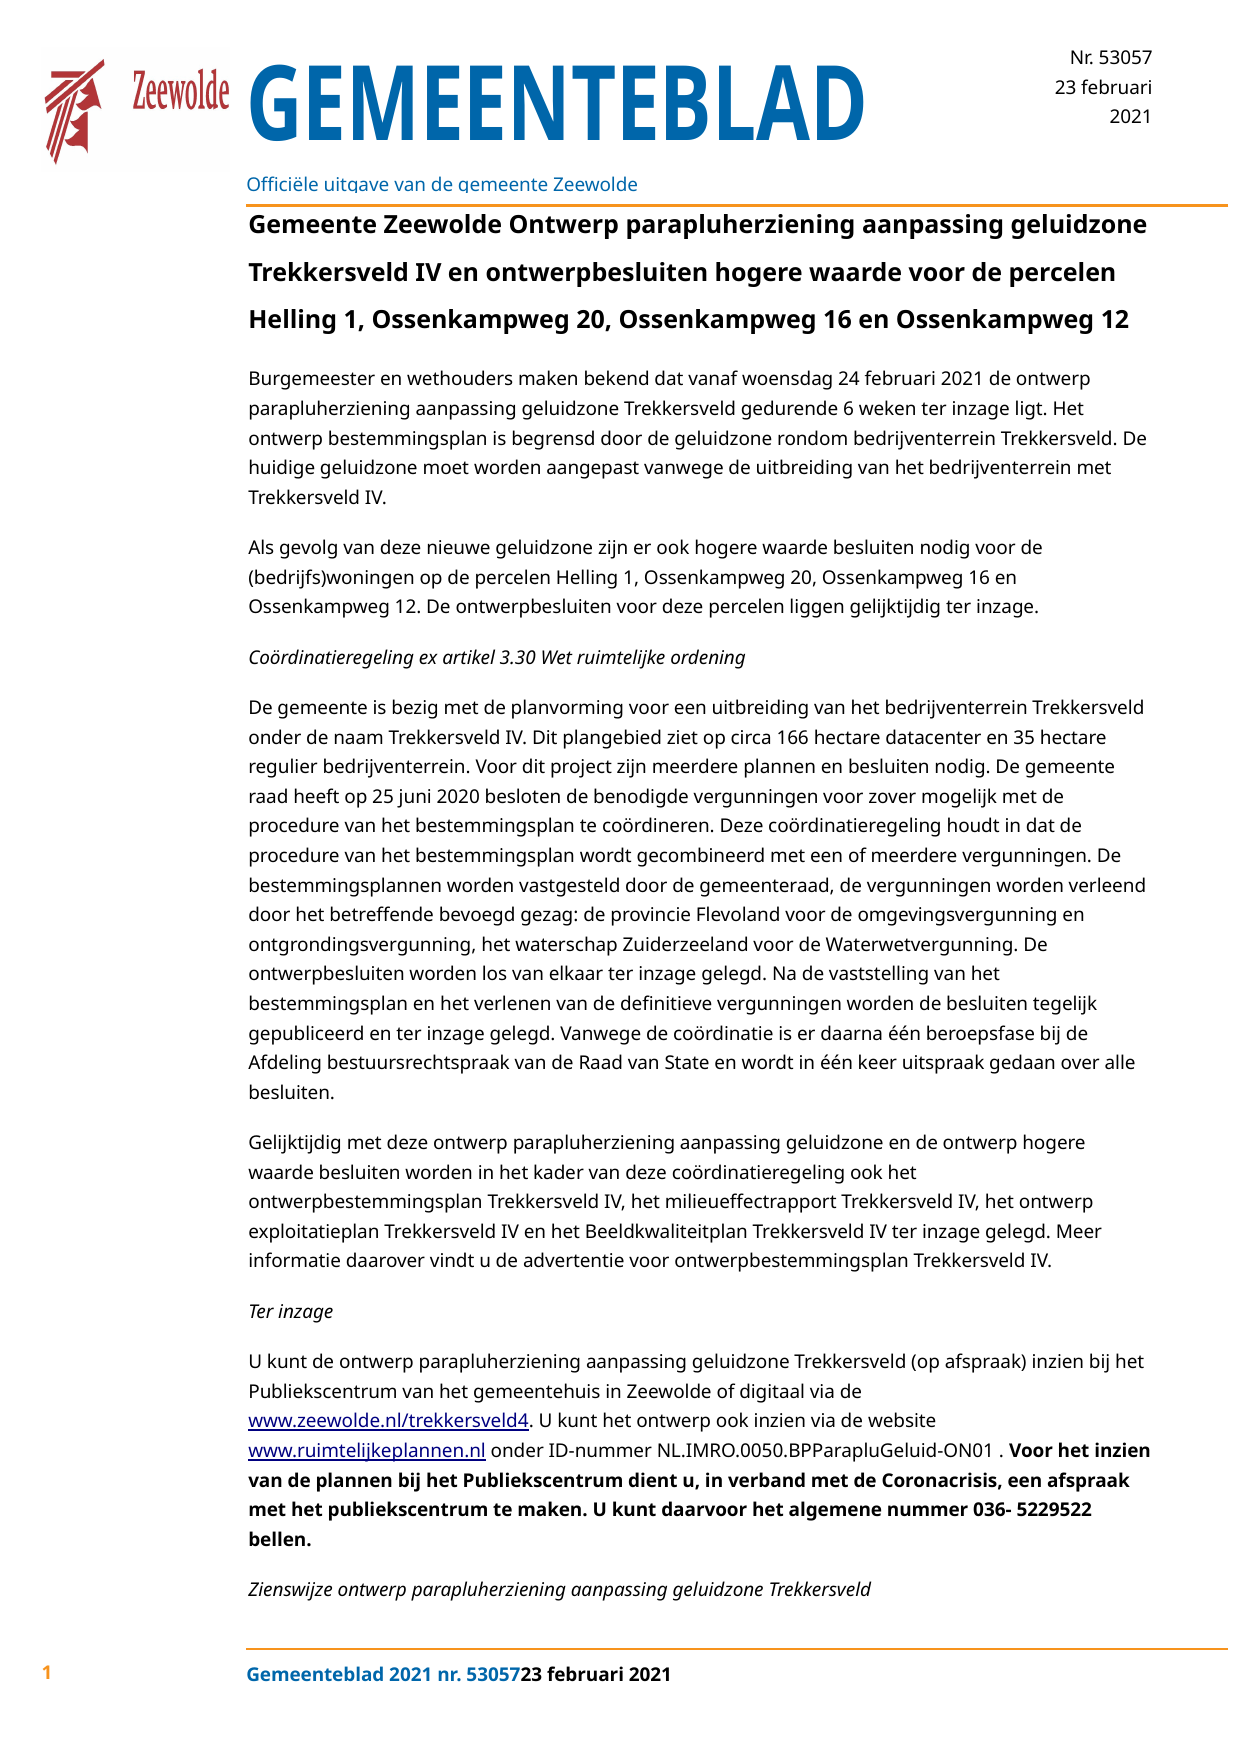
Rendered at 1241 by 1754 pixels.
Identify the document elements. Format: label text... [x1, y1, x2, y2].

text De gemeente is bezig met de planvorming voor een uitbreiding van het bedrijventerrein Trekkersveld onder de naam Trekkersveld IV. Dit plangebied ziet op circa 166 hectare datacenter en 35 hectare regulier bedrijventerrein. Voor dit project zijn meerdere plannen en besluiten nodig. De gemeente raad heeft op 25 juni 2020 besloten de benodigde vergunningen voor zover mogelijk met de procedure van het bestemmingsplan te coördineren. Deze coördinatieregeling houdt in dat de procedure van het bestemmingsplan wordt gecombineerd met een of meerdere vergunningen. De bestemmingsplannen worden vastgesteld door de gemeenteraad, de vergunningen worden verleend door het betreffende bevoegd gezag: de provincie Flevoland voor de omgevingsvergunning en ontgrondingsvergunning, het waterschap Zuiderzeeland voor de Waterwetvergunning. De ontwerpbesluiten worden los van elkaar ter inzage gelegd. Na de vaststelling van het bestemmingsplan en het verlenen van de definitieve vergunningen worden de besluiten tegelijk gepubliceerd en ter inzage gelegd. Vanwege de coördinatie is er daarna één beroepsfase bij de Afdeling bestuursrechtspraak van de Raad van State en wordt in één keer uitspraak gedaan over alle besluiten. [248, 694, 1152, 1104]
text Gelijktijdig met deze ontwerp parapluherziening aanpassing geluidzone en de ontwerp hogere waarde besluiten worden in het kader van deze coördinatieregeling ook het ontwerpbestemmingsplan Trekkersveld IV, het milieueffectrapport Trekkersveld IV, het ontwerp exploitatieplan Trekkersveld IV en het Beeldkwaliteitplan Trekkersveld IV ter inzage gelegd. Meer informatie daarover vindt u de advertentie voor ontwerpbestemmingsplan Trekkersveld IV. [248, 1129, 1152, 1273]
text U kunt de ontwerp parapluherziening aanpassing geluidzone Trekkersveld (op afspraak) inzien bij het Publiekscentrum van het gemeentehuis in Zeewolde of digitaal via de www.zeewolde.nl/trekkersveld4. U kunt het ontwerp ook inzien via de website www.ruimtelijkeplannen.nl onder ID-nummer NL.IMRO.0050.BPParapluGeluid-ON01 . Voor het inzien van de plannen bij het Publiekscentrum dient u, in verband met de Coronacrisis, een afspraak met het publiekscentrum te maken. U kunt daarvoor het algemene nummer 036- 5229522 bellen. [248, 1348, 1152, 1552]
text Ter inzage [248, 1298, 1152, 1324]
text Coördinatieregeling ex artikel 3.30 Wet ruimtelijke ordening [248, 644, 1152, 669]
text Burgemeester en wethouders maken bekend dat vanaf woensdag 24 februari 2021 de ontwerp parapluherziening aanpassing geluidzone Trekkersveld gedurende 6 weken ter inzage ligt. Het ontwerp bestemmingsplan is begrensd door de geluidzone rondom bedrijventerrein Trekkersveld. De huidige geluidzone moet worden aangepast vanwege de uitbreiding van het bedrijventerrein met Trekkersveld IV. [248, 366, 1152, 509]
text Gemeente Zeewolde Ontwerp parapluherziening aanpassing geluidzone Trekkersveld IV en ontwerpbesluiten hogere waarde voor de percelen Helling 1, Ossenkampweg 20, Ossenkampweg 16 en Ossenkampweg 12 [248, 207, 1152, 336]
text Zienswijze ontwerp parapluherziening aanpassing geluidzone Trekkersveld [248, 1576, 1152, 1602]
text Als gevolg van deze nieuwe geluidzone zijn er ook hogere waarde besluiten nodig voor de (bedrijfs)woningen op de percelen Helling 1, Ossenkampweg 20, Ossenkampweg 16 en Ossenkampweg 12. De ontwerpbesluiten voor deze percelen liggen gelijktijdig ter inzage. [248, 534, 1152, 619]
picture [41, 47, 231, 172]
